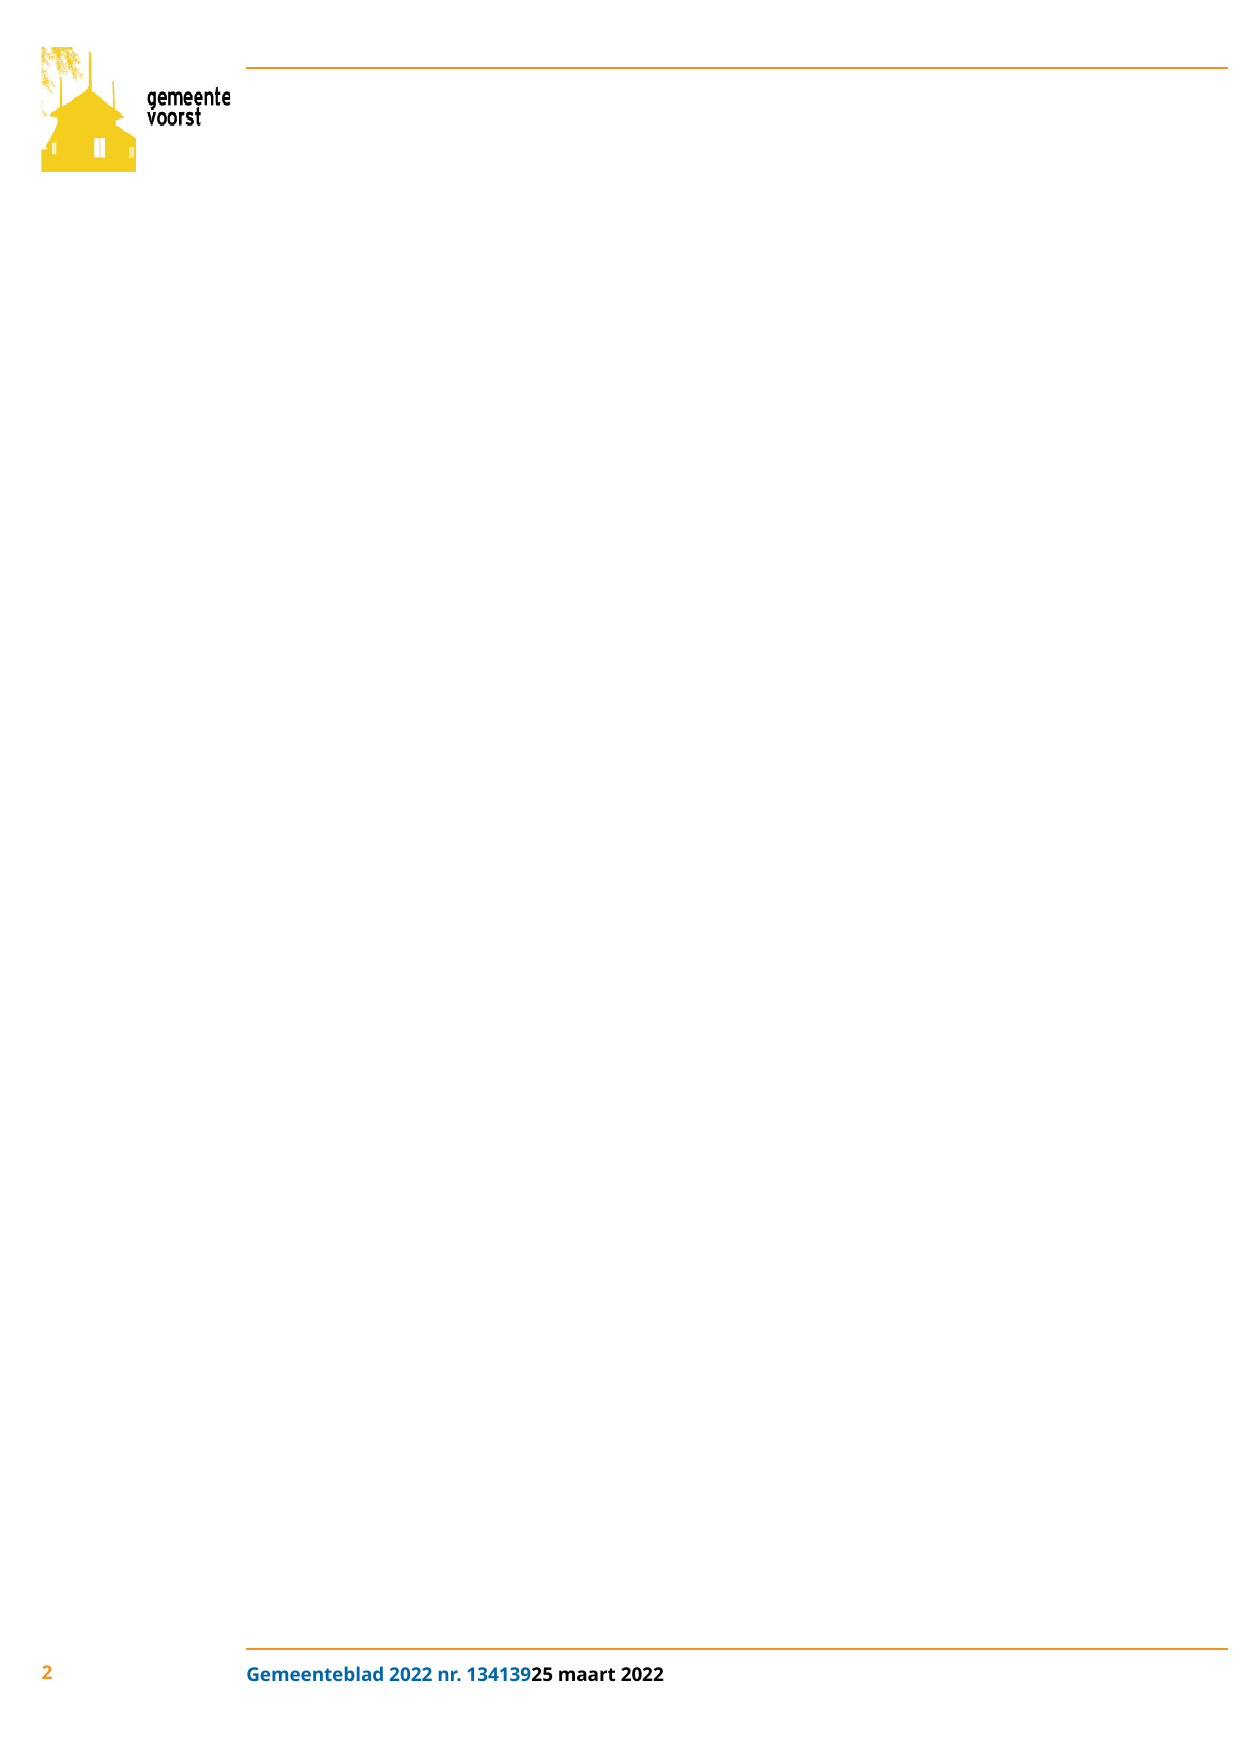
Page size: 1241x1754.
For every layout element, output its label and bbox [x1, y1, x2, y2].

picture [41, 47, 231, 172]
